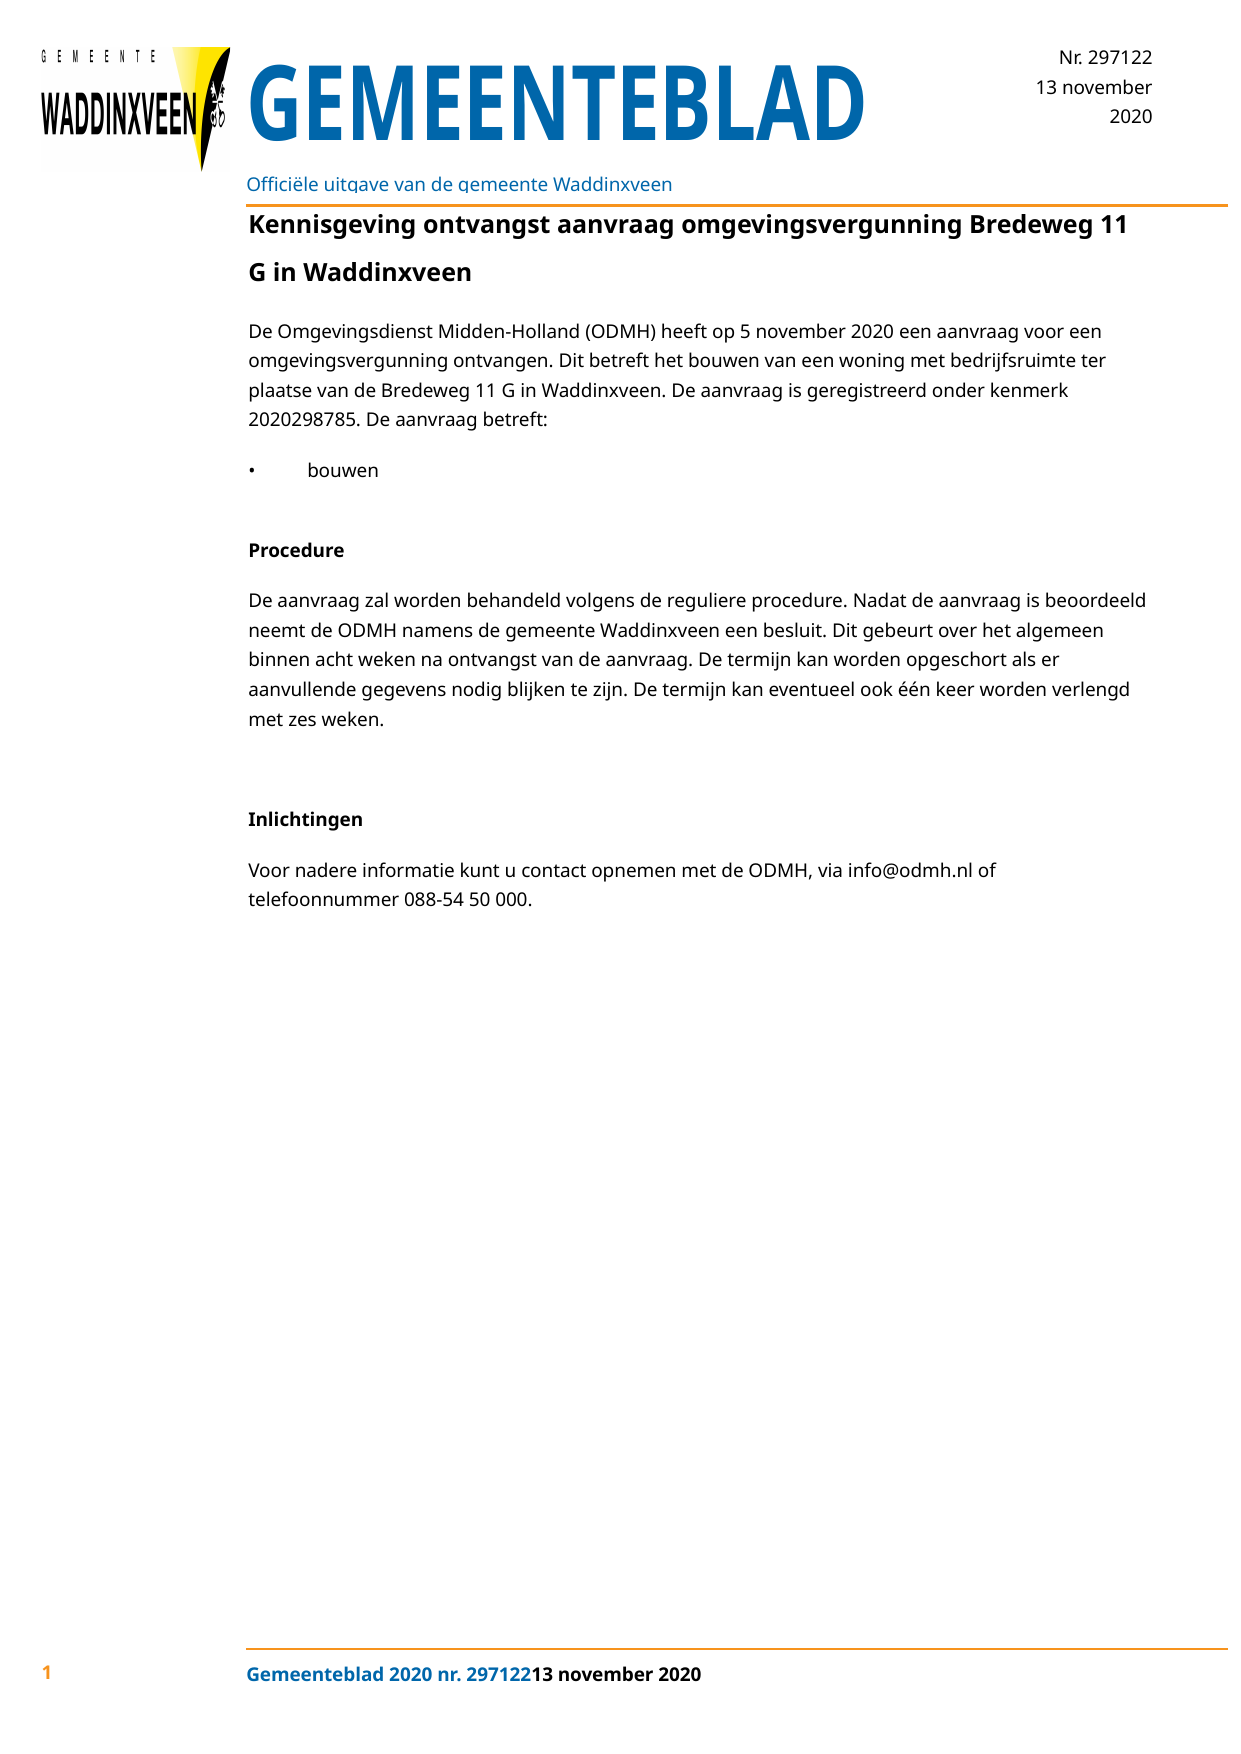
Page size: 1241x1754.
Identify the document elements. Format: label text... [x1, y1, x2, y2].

text De Omgevingsdienst Midden-Holland (ODMH) heeft op 5 november 2020 een aanvraag voor een omgevingsvergunning ontvangen. Dit betreft het bouwen van een woning met bedrijfsruimte ter plaatse van de Bredeweg 11 G in Waddinxveen. De aanvraag is geregistreerd onder kenmerk 2020298785. De aanvraag betreft: [248, 318, 1152, 432]
text Inlichtingen [248, 807, 1152, 832]
text Procedure [248, 537, 1152, 563]
text De aanvraag zal worden behandeld volgens de reguliere procedure. Nadat de aanvraag is beoordeeld neemt de ODMH namens de gemeente Waddinxveen een besluit. Dit gebeurt over het algemeen binnen acht weken na ontvangst van de aanvraag. De termijn kan worden opgeschort als er aanvullende gegevens nodig blijken te zijn. De termijn kan eventueel ook één keer worden verlengd met zes weken. [248, 587, 1152, 732]
list bouwen [248, 457, 1152, 483]
text Voor nadere informatie kunt u contact opnemen met de ODMH, via info@odmh.nl of telefoonnummer 088-54 50 000. [248, 857, 1152, 912]
text Kennisgeving ontvangst aanvraag omgevingsvergunning Bredeweg 11 G in Waddinxveen [248, 207, 1152, 288]
picture [41, 47, 231, 172]
